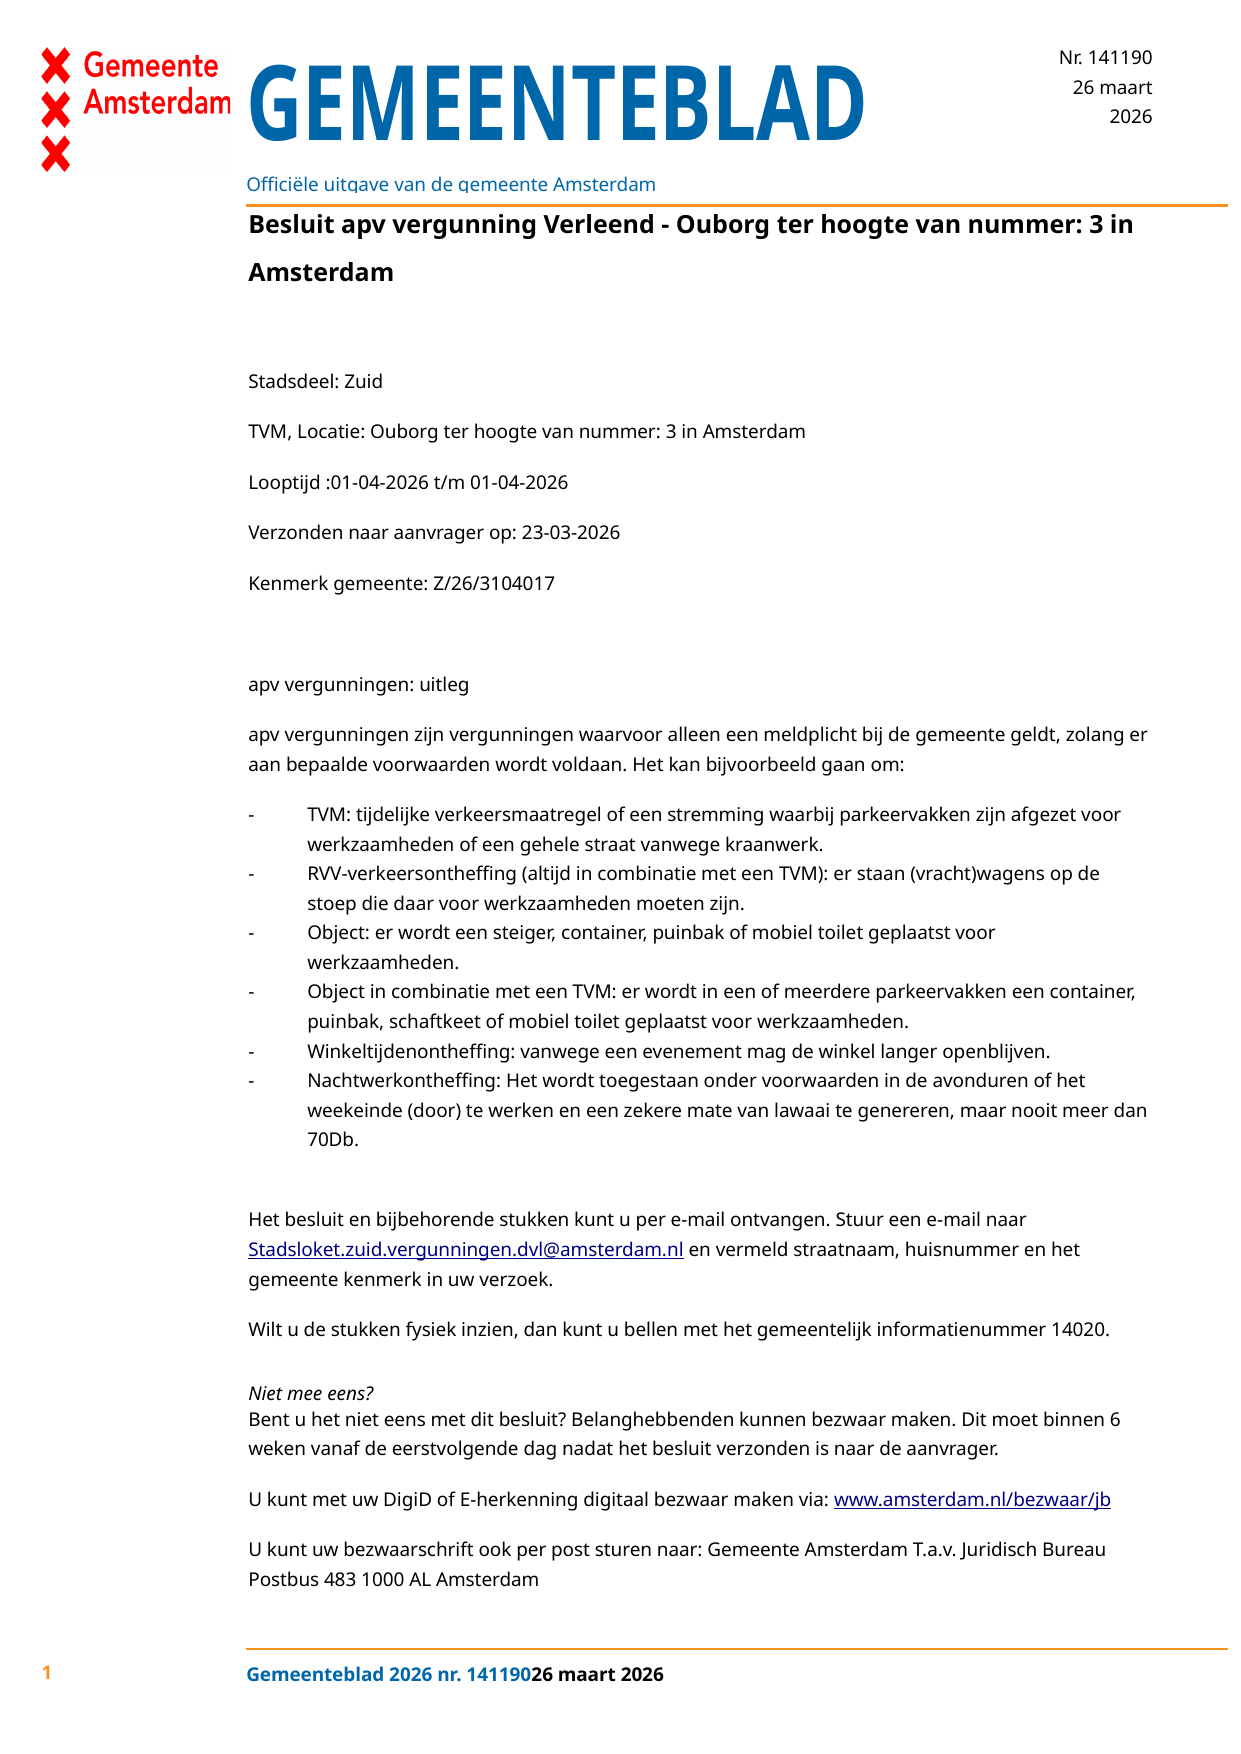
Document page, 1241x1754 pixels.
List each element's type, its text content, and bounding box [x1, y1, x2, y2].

text U kunt met uw DigiD of E-herkenning digitaal bezwaar maken via: www.amsterdam.nl/bezwaar/jb [248, 1486, 1152, 1512]
list Winkeltijdenontheffing: vanwege een evenement mag de winkel langer openblijven. [248, 1038, 1152, 1064]
text Kenmerk gemeente: Z/26/3104017 [248, 570, 1152, 596]
list Object: er wordt een steiger, container, puinbak of mobiel toilet geplaatst voor werkzaamheden. [248, 919, 1152, 975]
text Besluit apv vergunning Verleend - Ouborg ter hoogte van nummer: 3 in Amsterdam [248, 207, 1152, 288]
text apv vergunningen zijn vergunningen waarvoor alleen een meldplicht bij de gemeente geldt, zolang er aan bepaalde voorwaarden wordt voldaan. Het kan bijvoorbeeld gaan om: [248, 721, 1152, 777]
picture [41, 47, 231, 172]
list Nachtwerkontheffing: Het wordt toegestaan onder voorwaarden in de avonduren of het weekeinde (door) te werken en een zekere mate van lawaai te genereren, maar nooit meer dan 70Db. [248, 1067, 1152, 1152]
text apv vergunningen: uitleg [248, 671, 1152, 697]
text Bent u het niet eens met dit besluit? Belanghebbenden kunnen bezwaar maken. Dit moet binnen 6 weken vanaf de eerstvolgende dag nadat het besluit verzonden is naar de aanvrager. [248, 1406, 1152, 1461]
list Object in combinatie met een TVM: er wordt in een of meerdere parkeervakken een container, puinbak, schaftkeet of mobiel toilet geplaatst voor werkzaamheden. [248, 979, 1152, 1034]
text TVM, Locatie: Ouborg ter hoogte van nummer: 3 in Amsterdam [248, 419, 1152, 444]
text Stadsdeel: Zuid [248, 368, 1152, 394]
text Looptijd :01-04-2026 t/m 01-04-2026 [248, 469, 1152, 495]
text Het besluit en bijbehorende stukken kunt u per e-mail ontvangen. Stuur een e-mail naar Stadsloket.zuid.vergunningen.dvl@amsterdam.nl en vermeld straatnaam, huisnummer en het gemeente kenmerk in uw verzoek. [248, 1207, 1152, 1292]
list TVM: tijdelijke verkeersmaatregel of een stremming waarbij parkeervakken zijn afgezet voor werkzaamheden of een gehele straat vanwege kraanwerk. [248, 801, 1152, 857]
text Wilt u de stukken fysiek inzien, dan kunt u bellen met het gemeentelijk informatienummer 14020. [248, 1316, 1152, 1342]
text U kunt uw bezwaarschrift ook per post sturen naar: Gemeente Amsterdam T.a.v. Juridisch Bureau Postbus 483 1000 AL Amsterdam [248, 1536, 1152, 1592]
text Verzonden naar aanvrager op: 23-03-2026 [248, 519, 1152, 545]
text Niet mee eens? [248, 1380, 1152, 1406]
list RVV-verkeersontheffing (altijd in combinatie met een TVM): er staan (vracht)wagens op de stoep die daar voor werkzaamheden moeten zijn. [248, 860, 1152, 916]
